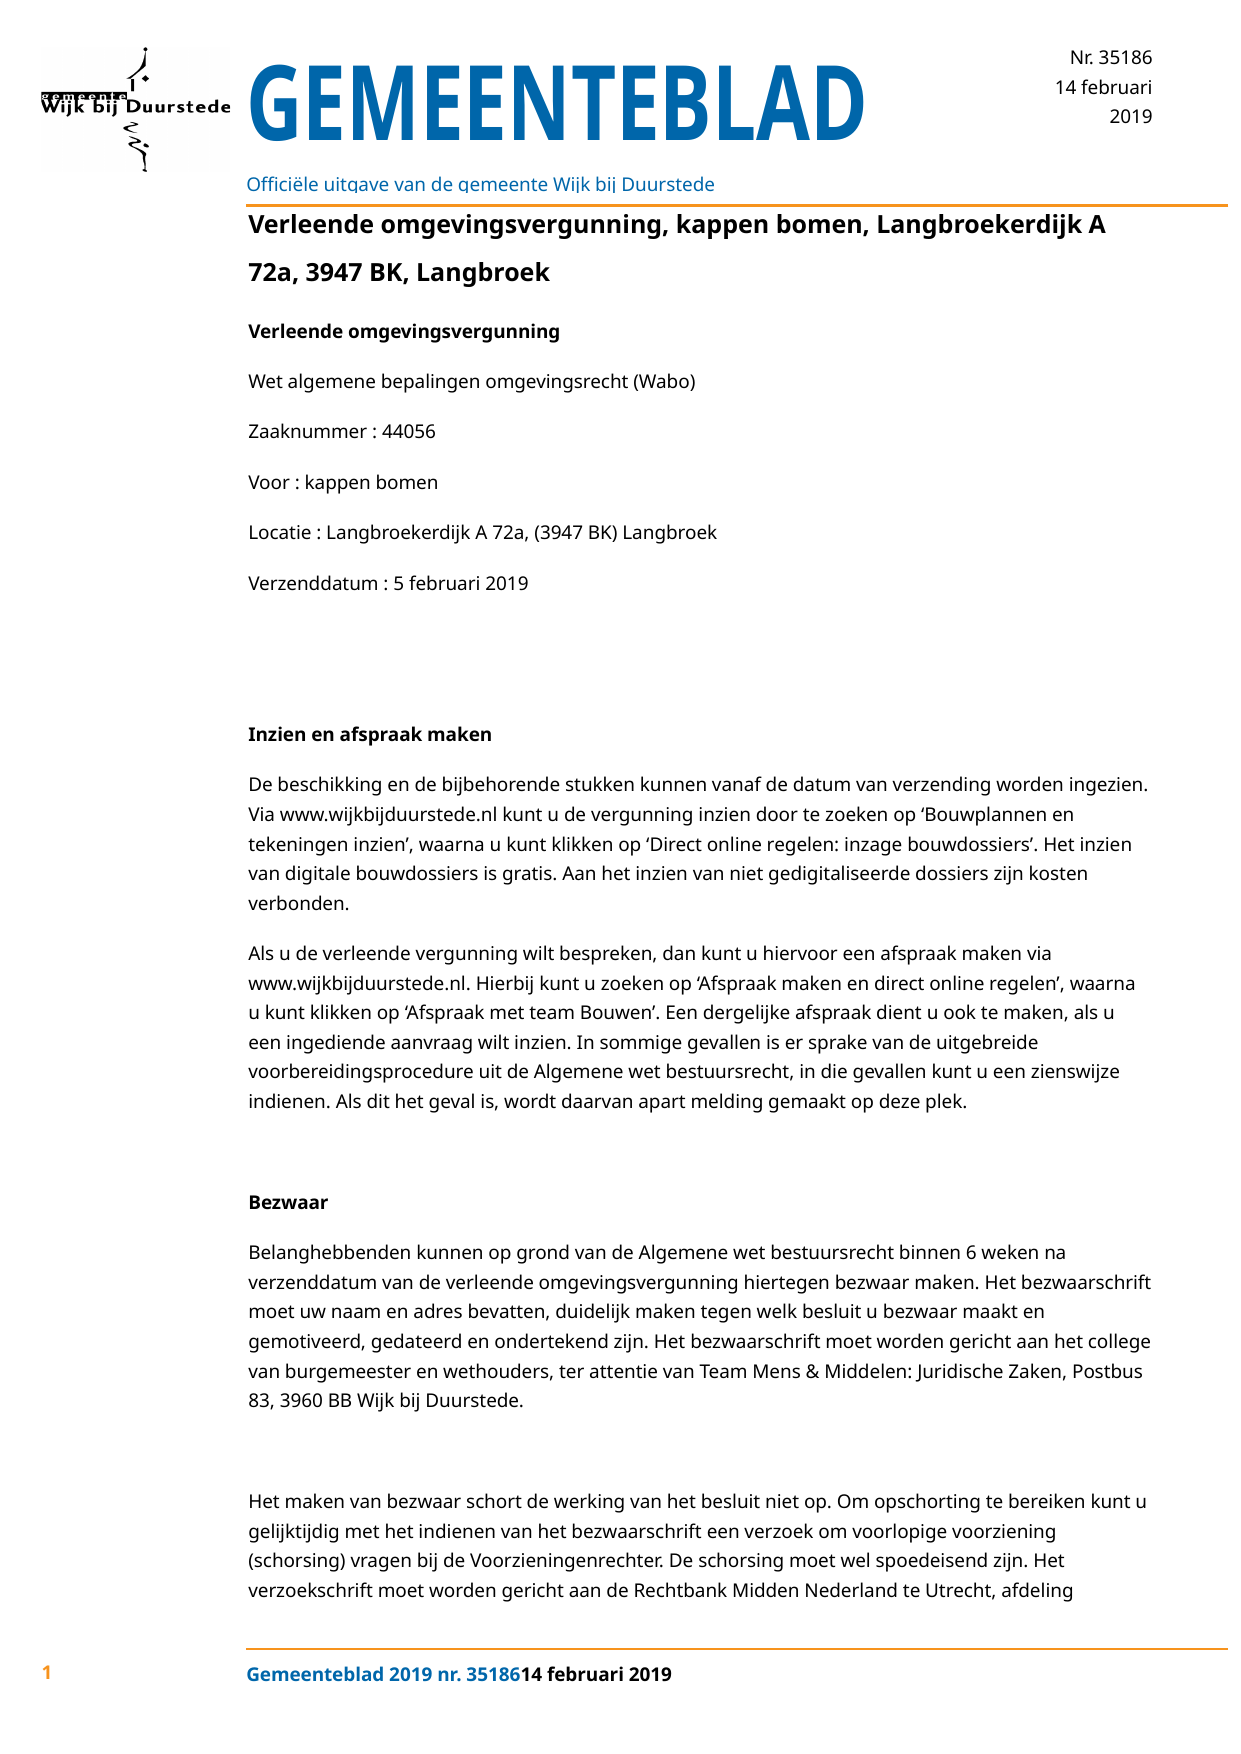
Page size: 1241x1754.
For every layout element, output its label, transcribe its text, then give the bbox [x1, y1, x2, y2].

text Voor : kappen bomen [248, 469, 1152, 495]
text Inzien en afspraak maken [248, 721, 1152, 747]
text Locatie : Langbroekerdijk A 72a, (3947 BK) Langbroek [248, 519, 1152, 545]
text Belanghebbenden kunnen op grond van de Algemene wet bestuursrecht binnen 6 weken na verzenddatum van de verleende omgevingsvergunning hiertegen bezwaar maken. Het bezwaarschrift moet uw naam en adres bevatten, duidelijk maken tegen welk besluit u bezwaar maakt en gemotiveerd, gedateerd en ondertekend zijn. Het bezwaarschrift moet worden gericht aan het college van burgemeester en wethouders, ter attentie van Team Mens & Middelen: Juridische Zaken, Postbus 83, 3960 BB Wijk bij Duurstede. [248, 1239, 1152, 1413]
text Bezwaar [248, 1189, 1152, 1215]
picture [41, 47, 231, 172]
text Zaaknummer : 44056 [248, 419, 1152, 444]
text Verzenddatum : 5 februari 2019 [248, 570, 1152, 596]
text Als u de verleende vergunning wilt bespreken, dan kunt u hiervoor een afspraak maken via www.wijkbijduurstede.nl. Hierbij kunt u zoeken op ‘Afspraak maken en direct online regelen’, waarna u kunt klikken op ‘Afspraak met team Bouwen’. Een dergelijke afspraak dient u ook te maken, als u een ingediende aanvraag wilt inzien. In sommige gevallen is er sprake van de uitgebreide voorbereidingsprocedure uit de Algemene wet bestuursrecht, in die gevallen kunt u een zienswijze indienen. Als dit het geval is, wordt daarvan apart melding gemaakt op deze plek. [248, 940, 1152, 1114]
text De beschikking en de bijbehorende stukken kunnen vanaf de datum van verzending worden ingezien. Via www.wijkbijduurstede.nl kunt u de vergunning inzien door te zoeken op ‘Bouwplannen en tekeningen inzien’, waarna u kunt klikken op ‘Direct online regelen: inzage bouwdossiers’. Het inzien van digitale bouwdossiers is gratis. Aan het inzien van niet gedigitaliseerde dossiers zijn kosten verbonden. [248, 772, 1152, 916]
text Het maken van bezwaar schort de werking van het besluit niet op. Om opschorting te bereiken kunt u gelijktijdig met het indienen van het bezwaarschrift een verzoek om voorlopige voorziening (schorsing) vragen bij de Voorzieningenrechter. De schorsing moet wel spoedeisend zijn. Het verzoekschrift moet worden gericht aan de Rechtbank Midden Nederland te Utrecht, afdeling [248, 1488, 1152, 1603]
text Wet algemene bepalingen omgevingsrecht (Wabo) [248, 368, 1152, 394]
text Verleende omgevingsvergunning, kappen bomen, Langbroekerdijk A 72a, 3947 BK, Langbroek [248, 207, 1152, 288]
text Verleende omgevingsvergunning [248, 318, 1152, 344]
